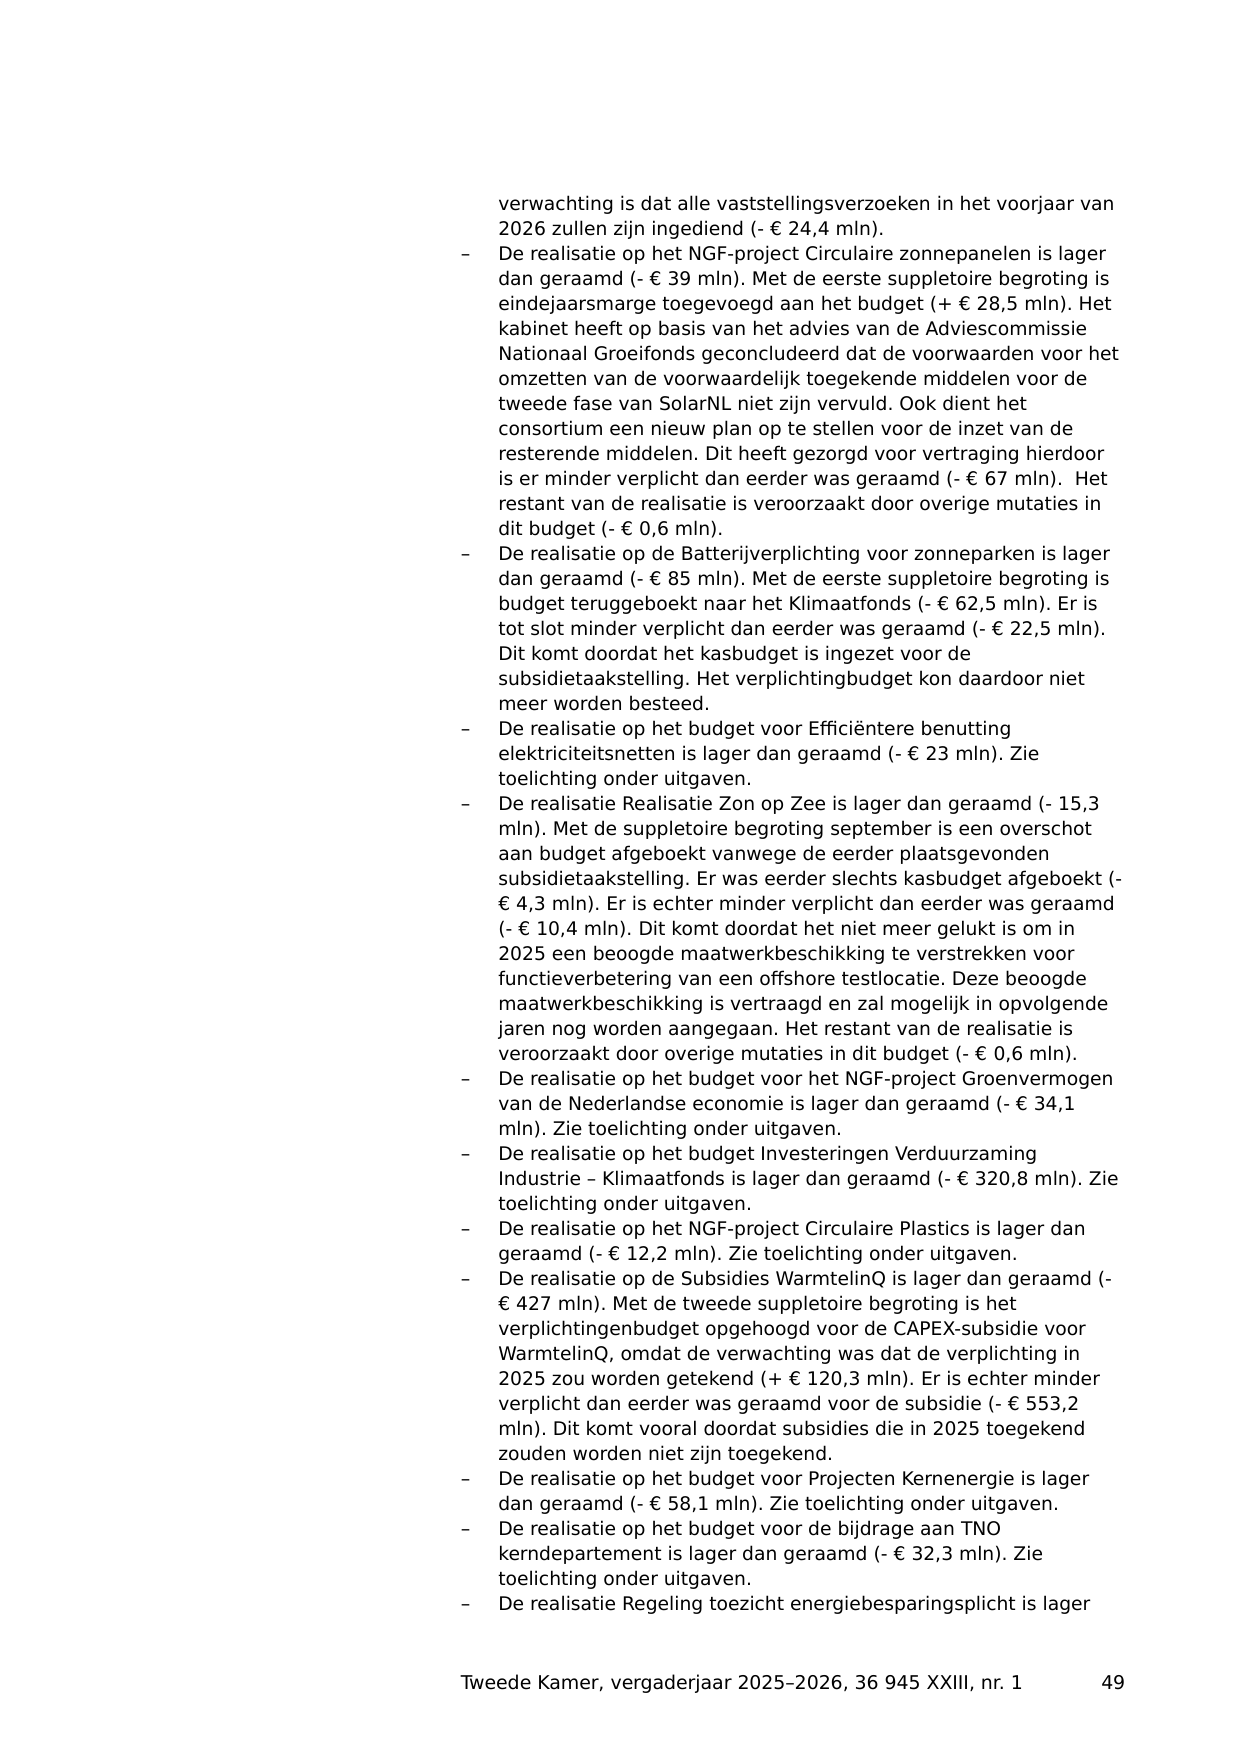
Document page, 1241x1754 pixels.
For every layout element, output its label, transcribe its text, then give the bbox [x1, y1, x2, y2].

list verwachting is dat alle vaststellingsverzoeken in het voorjaar van 2026 zullen zijn ingediend (- € 24,4 mln). [461, 191, 1125, 241]
list De realisatie op de Subsidies WarmtelinQ is lager dan geraamd (- € 427 mln). Met de tweede suppletoire begroting is het verplichtingenbudget opgehoogd voor de CAPEX-subsidie voor WarmtelinQ, omdat de verwachting was dat de verplichting in 2025 zou worden getekend (+ € 120,3 mln). Er is echter minder verplicht dan eerder was geraamd voor de subsidie (- € 553,2 mln). Dit komt vooral doordat subsidies die in 2025 toegekend zouden worden niet zijn toegekend. [461, 1266, 1125, 1466]
list De realisatie Realisatie Zon op Zee is lager dan geraamd (- 15,3 mln). Met de suppletoire begroting september is een overschot aan budget afgeboekt vanwege de eerder plaatsgevonden subsidietaakstelling. Er was eerder slechts kasbudget afgeboekt (- € 4,3 mln). Er is echter minder verplicht dan eerder was geraamd (- € 10,4 mln). Dit komt doordat het niet meer gelukt is om in 2025 een beoogde maatwerkbeschikking te verstrekken voor functieverbetering van een offshore testlocatie. Deze beoogde maatwerkbeschikking is vertraagd en zal mogelijk in opvolgende jaren nog worden aangegaan. Het restant van de realisatie is veroorzaakt door overige mutaties in dit budget (- € 0,6 mln). [461, 791, 1125, 1066]
list De realisatie op het NGF-project Circulaire zonnepanelen is lager dan geraamd (- € 39 mln). Met de eerste suppletoire begroting is eindejaarsmarge toegevoegd aan het budget (+ € 28,5 mln). Het kabinet heeft op basis van het advies van de Adviescommissie Nationaal Groeifonds geconcludeerd dat de voorwaarden voor het omzetten van de voorwaardelijk toegekende middelen voor de tweede fase van SolarNL niet zijn vervuld. Ook dient het consortium een nieuw plan op te stellen voor de inzet van de resterende middelen. Dit heeft gezorgd voor vertraging hierdoor is er minder verplicht dan eerder was geraamd (- € 67 mln). Het restant van de realisatie is veroorzaakt door overige mutaties in dit budget (- € 0,6 mln). [461, 241, 1125, 541]
list De realisatie op het budget voor het NGF-project Groenvermogen van de Nederlandse economie is lager dan geraamd (- € 34,1 mln). Zie toelichting onder uitgaven. [461, 1066, 1125, 1141]
list De realisatie op het budget voor Efficiëntere benutting elektriciteitsnetten is lager dan geraamd (- € 23 mln). Zie toelichting onder uitgaven. [461, 716, 1125, 791]
list De realisatie op de Batterijverplichting voor zonneparken is lager dan geraamd (- € 85 mln). Met de eerste suppletoire begroting is budget teruggeboekt naar het Klimaatfonds (- € 62,5 mln). Er is tot slot minder verplicht dan eerder was geraamd (- € 22,5 mln). Dit komt doordat het kasbudget is ingezet voor de subsidietaakstelling. Het verplichtingbudget kon daardoor niet meer worden besteed. [461, 541, 1125, 716]
list De realisatie op het budget voor Projecten Kernenergie is lager dan geraamd (- € 58,1 mln). Zie toelichting onder uitgaven. [461, 1466, 1125, 1516]
list De realisatie op het budget Investeringen Verduurzaming Industrie – Klimaatfonds is lager dan geraamd (- € 320,8 mln). Zie toelichting onder uitgaven. [461, 1141, 1125, 1216]
list De realisatie op het NGF-project Circulaire Plastics is lager dan geraamd (- € 12,2 mln). Zie toelichting onder uitgaven. [461, 1216, 1125, 1266]
list De realisatie Regeling toezicht energiebesparingsplicht is lager [461, 1591, 1125, 1616]
list De realisatie op het budget voor de bijdrage aan TNO kerndepartement is lager dan geraamd (- € 32,3 mln). Zie toelichting onder uitgaven. [461, 1516, 1125, 1591]
